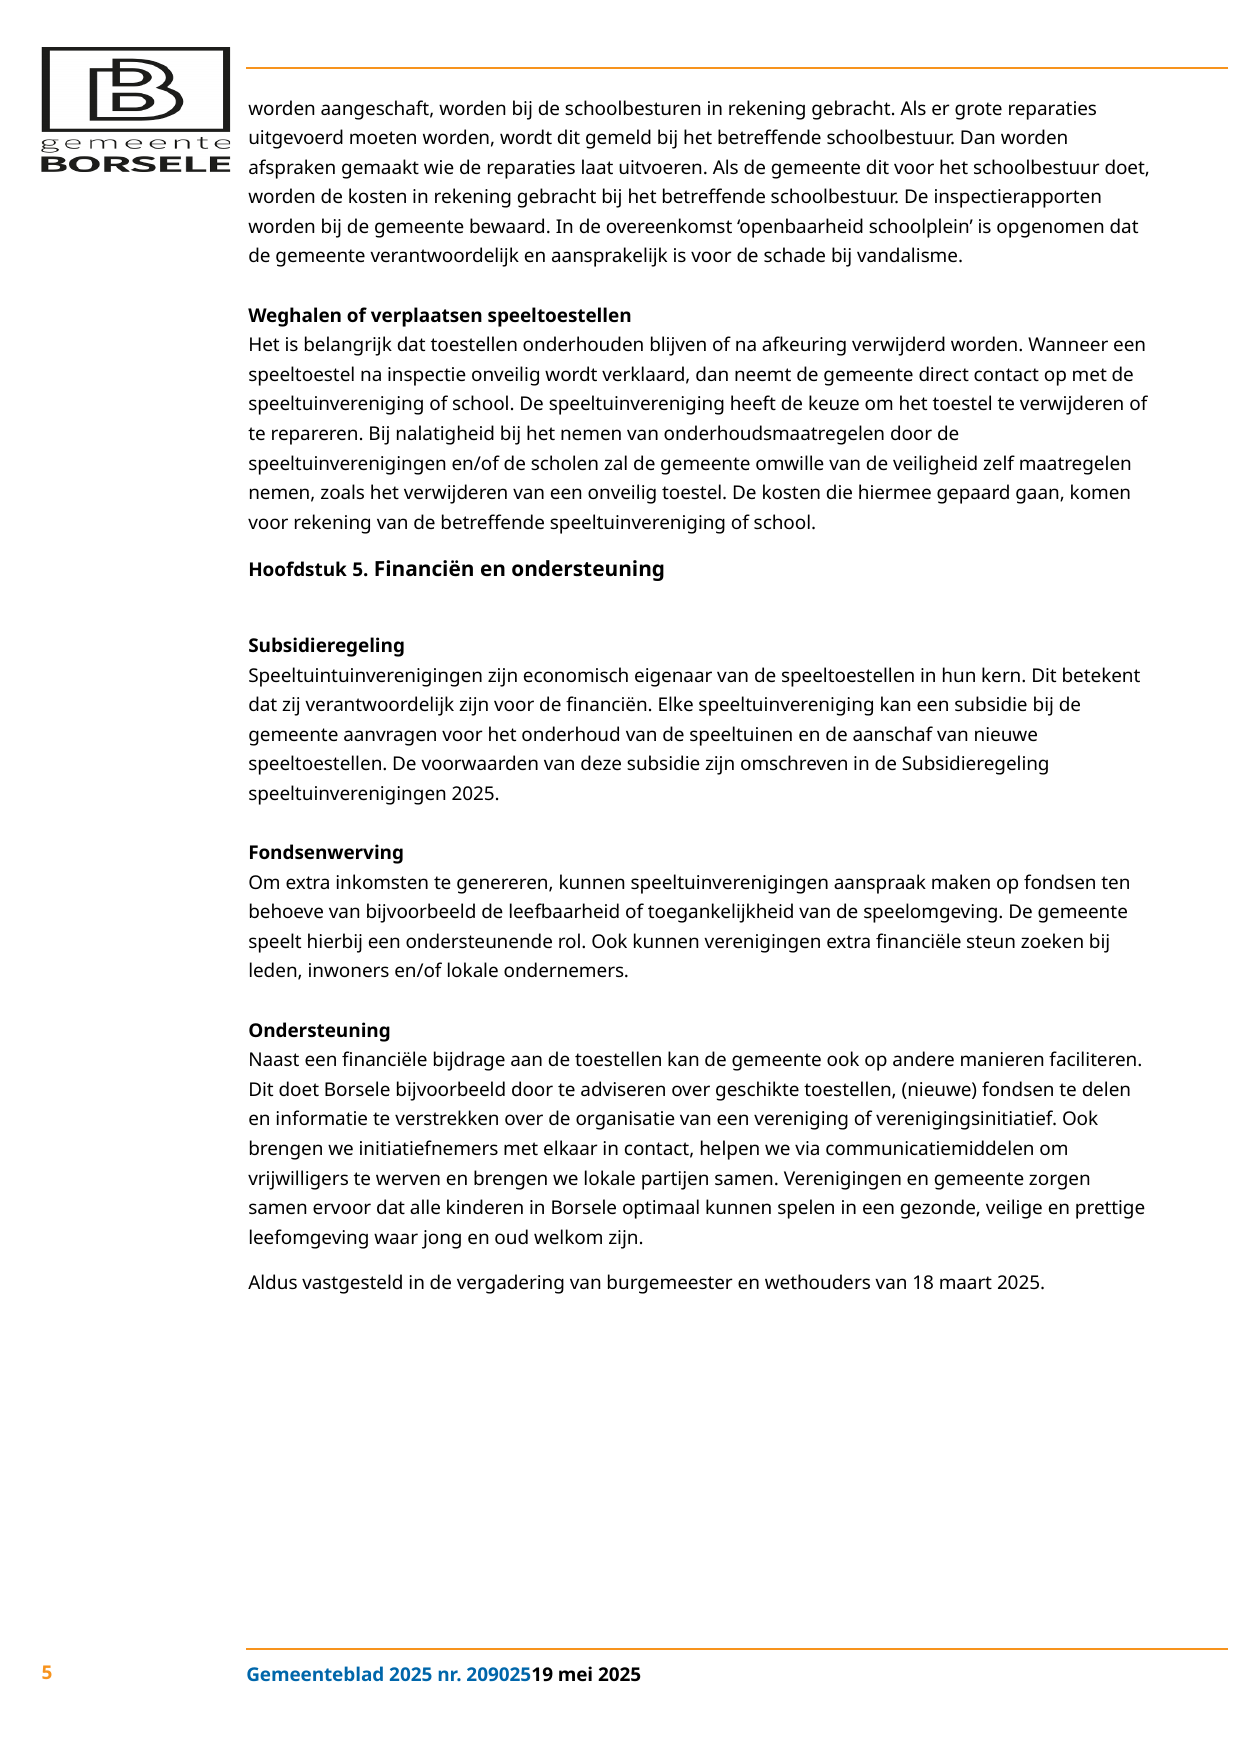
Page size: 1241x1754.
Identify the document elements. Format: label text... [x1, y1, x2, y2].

text Aldus vastgesteld in de vergadering van burgemeester en wethouders van 18 maart 2025. [248, 1269, 1152, 1295]
text Het is belangrijk dat toestellen onderhouden blijven of na afkeuring verwijderd worden. Wanneer een speeltoestel na inspectie onveilig wordt verklaard, dan neemt de gemeente direct contact op met de speeltuinvereniging of school. De speeltuinvereniging heeft de keuze om het toestel te verwijderen of te repareren. Bij nalatigheid bij het nemen van onderhoudsmaatregelen door de speeltuinverenigingen en/of de scholen zal de gemeente omwille van de veiligheid zelf maatregelen nemen, zoals het verwijderen van een onveilig toestel. De kosten die hiermee gepaard gaan, komen voor rekening van de betreffende speeltuinvereniging of school. [248, 331, 1152, 535]
text worden aangeschaft, worden bij de schoolbesturen in rekening gebracht. Als er grote reparaties uitgevoerd moeten worden, wordt dit gemeld bij het betreffende schoolbestuur. Dan worden afspraken gemaakt wie de reparaties laat uitvoeren. Als de gemeente dit voor het schoolbestuur doet, worden de kosten in rekening gebracht bij het betreffende schoolbestuur. De inspectierapporten worden bij de gemeente bewaard. In de overeenkomst ‘openbaarheid schoolplein’ is opgenomen dat de gemeente verantwoordelijk en aansprakelijk is voor de schade bij vandalisme. [248, 95, 1152, 268]
text Weghalen of verplaatsen speeltoestellen [248, 302, 1152, 328]
text Subsidieregeling [248, 632, 1152, 658]
text Naast een financiële bijdrage aan de toestellen kan de gemeente ook op andere manieren faciliteren. Dit doet Borsele bijvoorbeeld door te adviseren over geschikte toestellen, (nieuwe) fondsen te delen en informatie te verstrekken over de organisatie van een vereniging of verenigingsinitiatief. Ook brengen we initiatiefnemers met elkaar in contact, helpen we via communicatiemiddelen om vrijwilligers te werven en brengen we lokale partijen samen. Verenigingen en gemeente zorgen samen ervoor dat alle kinderen in Borsele optimaal kunnen spelen in een gezonde, veilige en prettige leefomgeving waar jong en oud welkom zijn. [248, 1046, 1152, 1250]
text Speeltuintuinverenigingen zijn economisch eigenaar van de speeltoestellen in hun kern. Dit betekent dat zij verantwoordelijk zijn voor de financiën. Elke speeltuinvereniging kan een subsidie bij de gemeente aanvragen voor het onderhoud van de speeltuinen en de aanschaf van nieuwe speeltoestellen. De voorwaarden van deze subsidie zijn omschreven in de Subsidieregeling speeltuinverenigingen 2025. [248, 662, 1152, 806]
text Hoofdstuk 5. Financiën en ondersteuning [248, 554, 1152, 583]
text Ondersteuning [248, 1017, 1152, 1043]
picture [41, 47, 231, 172]
text Fondsenwerving [248, 839, 1152, 865]
text Om extra inkomsten te genereren, kunnen speeltuinverenigingen aanspraak maken op fondsen ten behoeve van bijvoorbeeld de leefbaarheid of toegankelijkheid van de speelomgeving. De gemeente speelt hierbij een ondersteunende rol. Ook kunnen verenigingen extra financiële steun zoeken bij leden, inwoners en/of lokale ondernemers. [248, 869, 1152, 983]
